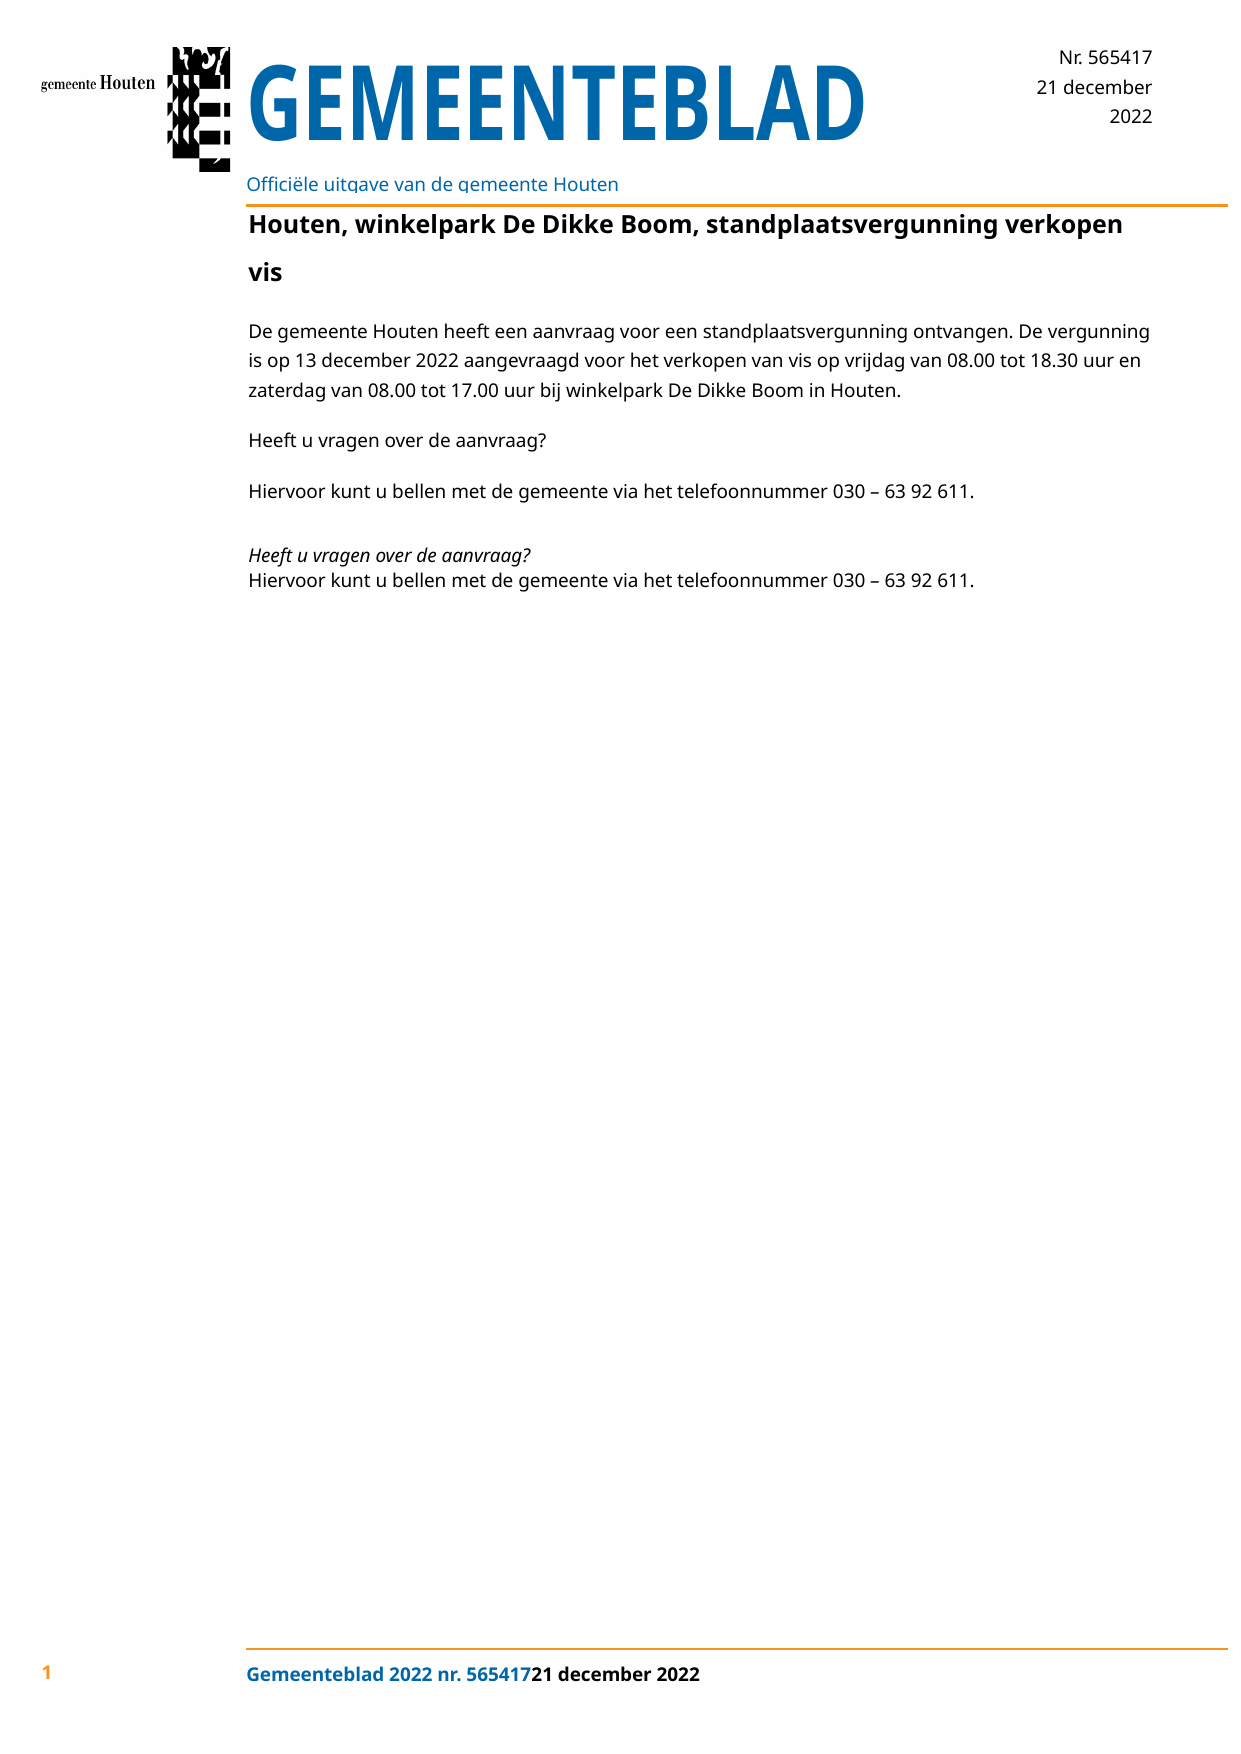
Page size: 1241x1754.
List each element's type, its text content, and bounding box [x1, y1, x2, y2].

text Hiervoor kunt u bellen met de gemeente via het telefoonnummer 030 – 63 92 611. [248, 568, 1152, 593]
text De gemeente Houten heeft een aanvraag voor een standplaatsvergunning ontvangen. De vergunning is op 13 december 2022 aangevraagd voor het verkopen van vis op vrijdag van 08.00 tot 18.30 uur en zaterdag van 08.00 tot 17.00 uur bij winkelpark De Dikke Boom in Houten. [248, 318, 1152, 403]
text Hiervoor kunt u bellen met de gemeente via het telefoonnummer 030 – 63 92 611. [248, 478, 1152, 504]
text Heeft u vragen over de aanvraag? [248, 542, 1152, 568]
text Heeft u vragen over de aanvraag? [248, 427, 1152, 453]
picture [41, 47, 231, 172]
text Houten, winkelpark De Dikke Boom, standplaatsvergunning verkopen vis [248, 207, 1152, 288]
